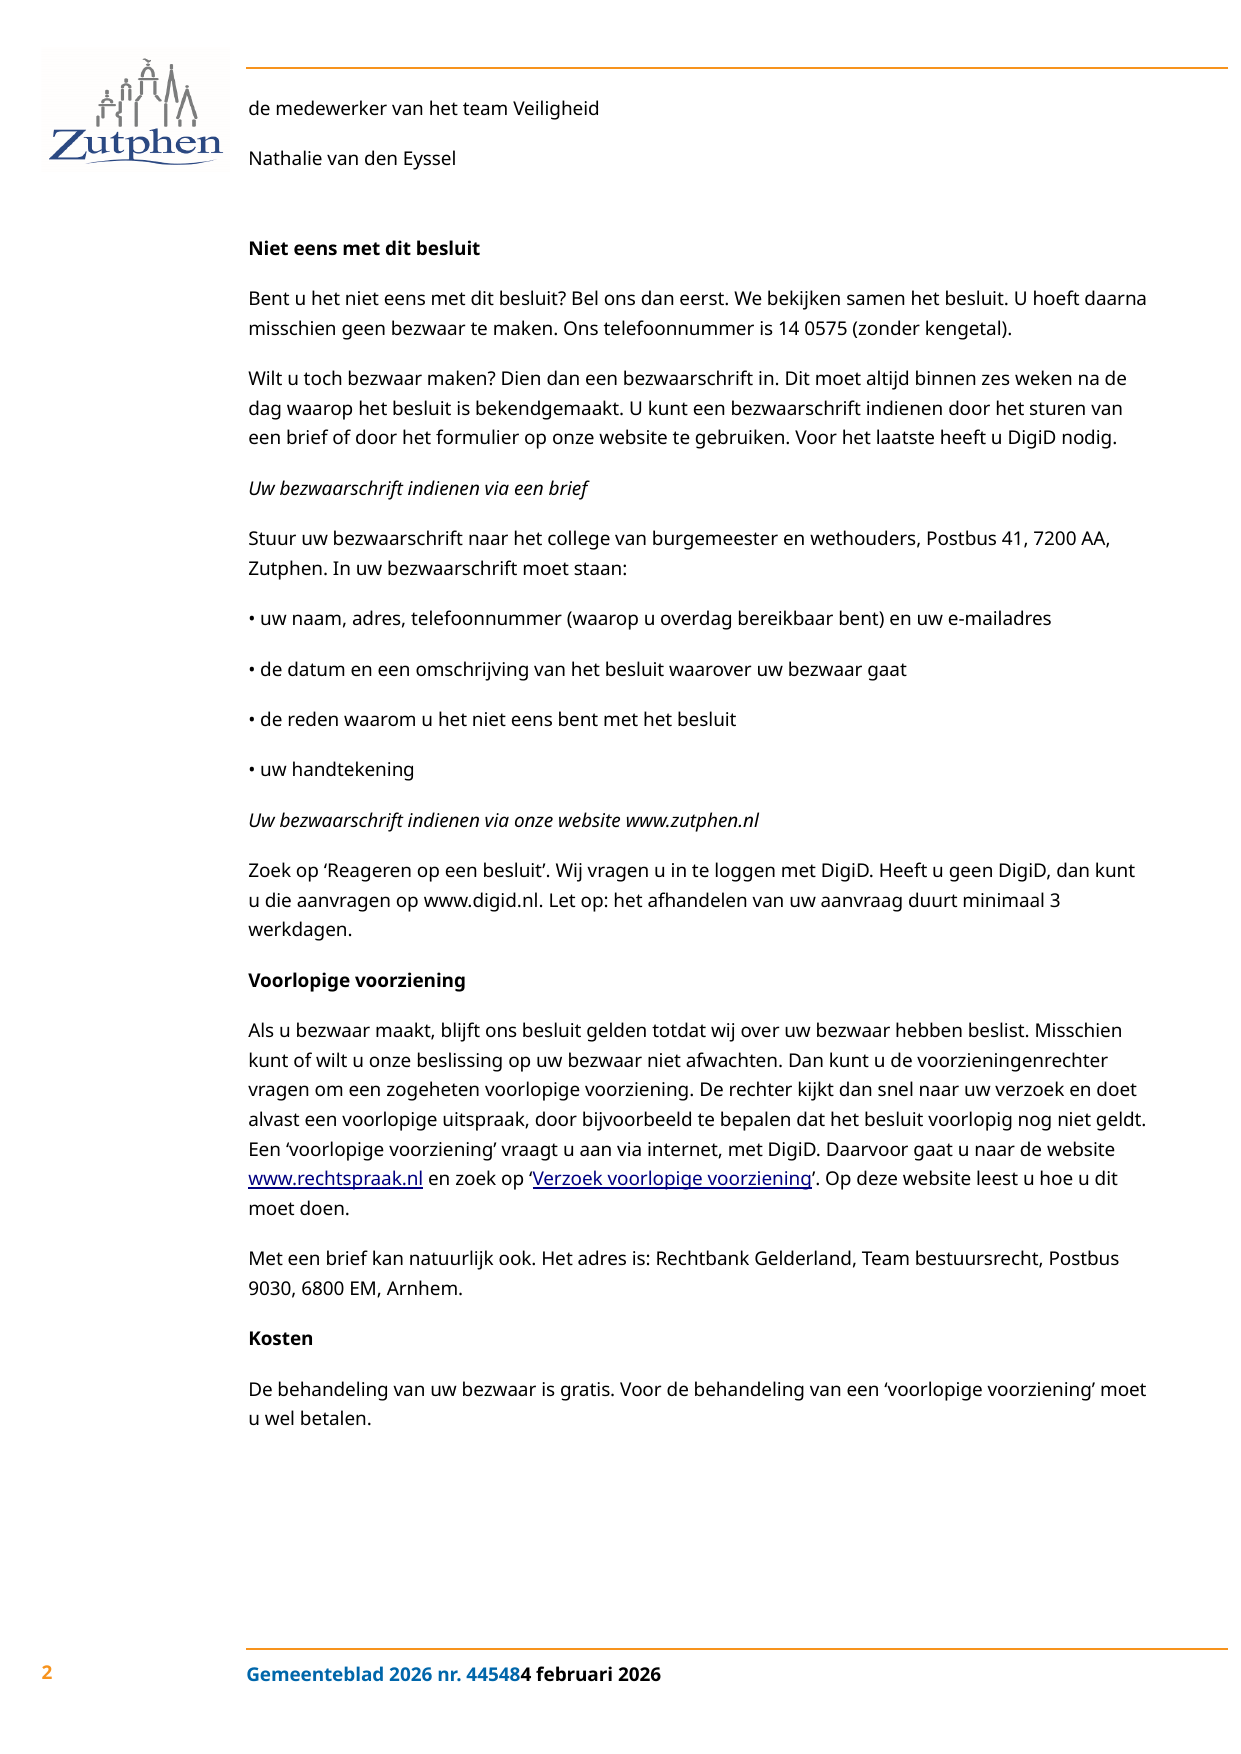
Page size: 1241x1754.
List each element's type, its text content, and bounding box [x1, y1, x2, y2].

text Uw bezwaarschrift indienen via een brief [248, 475, 1152, 501]
text De behandeling van uw bezwaar is gratis. Voor de behandeling van een ‘voorlopige voorziening’ moet u wel betalen. [248, 1376, 1152, 1431]
text Uw bezwaarschrift indienen via onze website www.zutphen.nl [248, 807, 1152, 833]
text Stuur uw bezwaarschrift naar het college van burgemeester en wethouders, Postbus 41, 7200 AA, Zutphen. In uw bezwaarschrift moet staan: [248, 525, 1152, 581]
text • uw naam, adres, telefoonnummer (waarop u overdag bereikbaar bent) en uw e-mailadres [248, 605, 1152, 631]
text Nathalie van den Eyssel [248, 145, 1152, 171]
text Als u bezwaar maakt, blijft ons besluit gelden totdat wij over uw bezwaar hebben beslist. Misschien kunt of wilt u onze beslissing op uw bezwaar niet afwachten. Dan kunt u de voorzieningenrechter vragen om een zogeheten voorlopige voorziening. De rechter kijkt dan snel naar uw verzoek en doet alvast een voorlopige uitspraak, door bijvoorbeeld te bepalen dat het besluit voorlopig nog niet geldt. Een ‘voorlopige voorziening’ vraagt u aan via internet, met DigiD. Daarvoor gaat u naar de website www.rechtspraak.nl en zoek op ‘Verzoek voorlopige voorziening’. Op deze website leest u hoe u dit moet doen. [248, 1017, 1152, 1221]
picture [41, 47, 231, 172]
text • uw handtekening [248, 757, 1152, 782]
text • de reden waarom u het niet eens bent met het besluit [248, 706, 1152, 732]
text Bent u het niet eens met dit besluit? Bel ons dan eerst. We bekijken samen het besluit. U hoeft daarna misschien geen bezwaar te maken. Ons telefoonnummer is 14 0575 (zonder kengetal). [248, 285, 1152, 341]
text Niet eens met dit besluit [248, 235, 1152, 261]
text de medewerker van het team Veiligheid [248, 95, 1152, 121]
text Kosten [248, 1325, 1152, 1351]
text • de datum en een omschrijving van het besluit waarover uw bezwaar gaat [248, 656, 1152, 681]
text Voorlopige voorziening [248, 967, 1152, 993]
text Zoek op ‘Reageren op een besluit’. Wij vragen u in te loggen met DigiD. Heeft u geen DigiD, dan kunt u die aanvragen op www.digid.nl. Let op: het afhandelen van uw aanvraag duurt minimaal 3 werkdagen. [248, 857, 1152, 942]
text Wilt u toch bezwaar maken? Dien dan een bezwaarschrift in. Dit moet altijd binnen zes weken na de dag waarop het besluit is bekendgemaakt. U kunt een bezwaarschrift indienen door het sturen van een brief of door het formulier op onze website te gebruiken. Voor het laatste heeft u DigiD nodig. [248, 365, 1152, 450]
text Met een brief kan natuurlijk ook. Het adres is: Rechtbank Gelderland, Team bestuursrecht, Postbus 9030, 6800 EM, Arnhem. [248, 1245, 1152, 1301]
